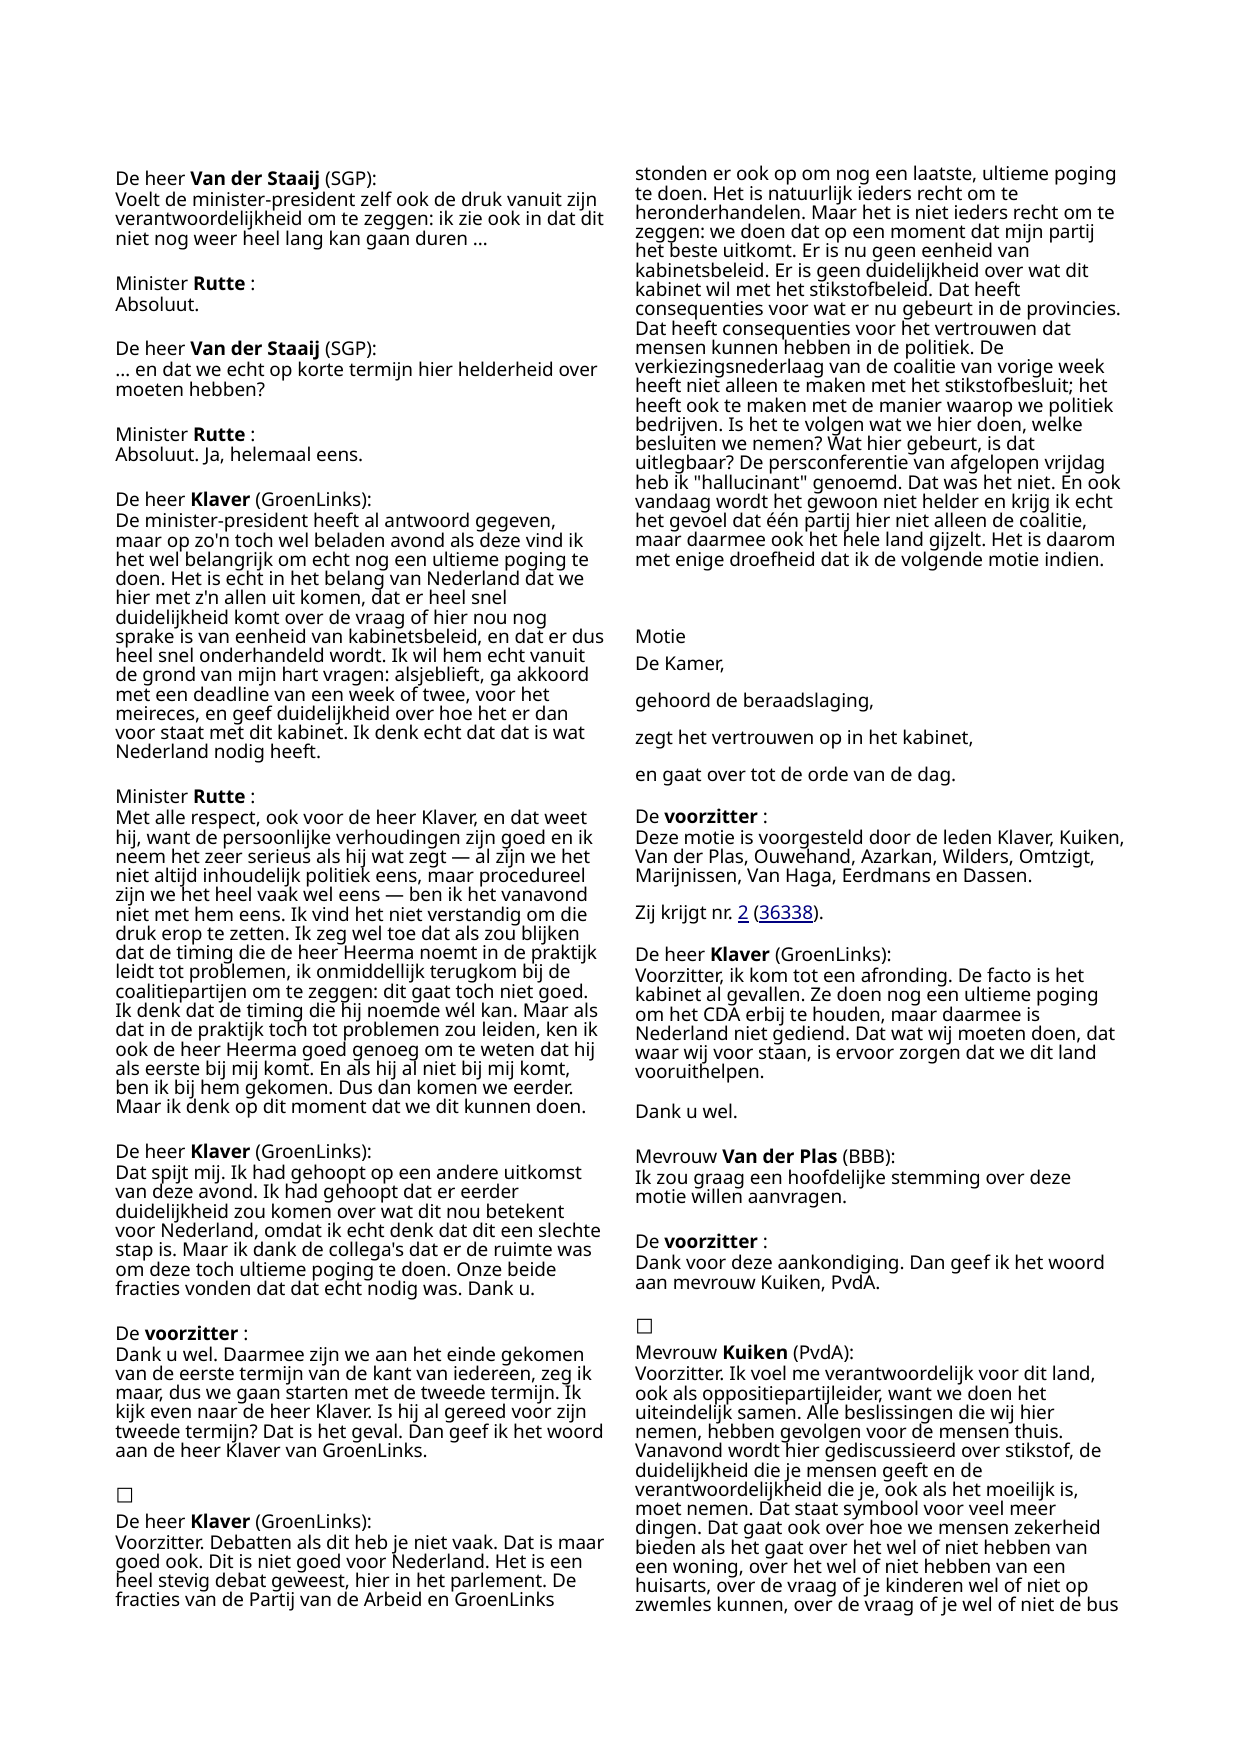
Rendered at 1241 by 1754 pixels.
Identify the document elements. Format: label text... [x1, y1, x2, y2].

text Minister Rutte : [115, 270, 605, 296]
text De heer Klaver (GroenLinks): [635, 941, 1125, 967]
text Voorzitter, ik kom tot een afronding. De facto is het kabinet al gevallen. Ze doen nog een ultieme poging om het CDA erbij te houden, maar daarmee is Nederland niet gediend. Dat wat wij moeten doen, dat waar wij voor staan, is ervoor zorgen dat we dit land vooruithelpen. [635, 967, 1125, 1083]
text Met alle respect, ook voor de heer Klaver, en dat weet hij, want de persoonlijke verhoudingen zijn goed en ik neem het zeer serieus als hij wat zegt — al zijn we het niet altijd inhoudelijk politiek eens, maar procedureel zijn we het heel vaak wel eens — ben ik het vanavond niet met hem eens. Ik vind het niet verstandig om die druk erop te zetten. Ik zeg wel toe dat als zou blijken dat de timing die de heer Heerma noemt in de praktijk leidt tot problemen, ik onmiddellijk terugkom bij de coalitiepartijen om te zeggen: dit gaat toch niet goed. Ik denk dat de timing die hij noemde wél kan. Maar als dat in de praktijk toch tot problemen zou leiden, ken ik ook de heer Heerma goed genoeg om te weten dat hij als eerste bij mij komt. En als hij al niet bij mij komt, ben ik bij hem gekomen. Dus dan komen we eerder. Maar ik denk op dit moment dat we dit kunnen doen. [115, 809, 605, 1118]
text Deze motie is voorgesteld door de leden Klaver, Kuiken, Van der Plas, Ouwehand, Azarkan, Wilders, Omtzigt, Marijnissen, Van Haga, Eerdmans en Dassen. [635, 829, 1125, 887]
text Voorzitter. Ik voel me verantwoordelijk voor dit land, ook als oppositiepartijleider, want we doen het uiteindelijk samen. Alle beslissingen die wij hier nemen, hebben gevolgen voor de mensen thuis. Vanavond wordt hier gediscussieerd over stikstof, de duidelijkheid die je mensen geeft en de verantwoordelijkheid die je, ook als het moeilijk is, moet nemen. Dat staat symbool voor veel meer dingen. Dat gaat ook over hoe we mensen zekerheid bieden als het gaat over het wel of niet hebben van een woning, over het wel of niet hebben van een huisarts, over de vraag of je kinderen wel of niet op zwemles kunnen, over de vraag of je wel of niet de bus [635, 1365, 1125, 1616]
text gehoord de beraadslaging, [635, 692, 1125, 711]
text Motie [635, 623, 1125, 649]
text Dank u wel. [635, 1103, 1125, 1123]
text … en dat we echt op korte termijn hier helderheid over moeten hebben? [115, 361, 605, 400]
text De voorzitter : [635, 1229, 1125, 1254]
text Zij krijgt nr. 2 (36338). [635, 904, 1125, 923]
text en gaat over tot de orde van de dag. [635, 766, 1125, 785]
text Mevrouw Kuiken (PvdA): [635, 1339, 1125, 1365]
text De heer Klaver (GroenLinks): [115, 1138, 605, 1164]
text zegt het vertrouwen op in het kabinet, [635, 729, 1125, 748]
text Absoluut. Ja, helemaal eens. [115, 446, 605, 466]
text Minister Rutte : [115, 784, 605, 809]
text ⬜ [635, 1314, 1125, 1339]
text Absoluut. [115, 296, 605, 315]
text Dank u wel. Daarmee zijn we aan het einde gekomen van de eerste termijn van de kant van iedereen, zeg ik maar, dus we gaan starten met de tweede termijn. Ik kijk even naar de heer Klaver. Is hij al gereed voor zijn tweede termijn? Dat is het geval. Dan geef ik het woord aan de heer Klaver van GroenLinks. [115, 1346, 605, 1461]
text Mevrouw Van der Plas (BBB): [635, 1143, 1125, 1169]
text stonden er ook op om nog een laatste, ultieme poging te doen. Het is natuurlijk ieders recht om te heronderhandelen. Maar het is niet ieders recht om te zeggen: we doen dat op een moment dat mijn partij het beste uitkomt. Er is nu geen eenheid van kabinetsbeleid. Er is geen duidelijkheid over wat dit kabinet wil met het stikstofbeleid. Dat heeft consequenties voor wat er nu gebeurt in de provincies. Dat heeft consequenties voor het vertrouwen dat mensen kunnen hebben in de politiek. De verkiezingsnederlaag van de coalitie van vorige week heeft niet alleen te maken met het stikstofbesluit; het heeft ook te maken met de manier waarop we politiek bedrijven. Is het te volgen wat we hier doen, welke besluiten we nemen? Wat hier gebeurt, is dat uitlegbaar? De persconferentie van afgelopen vrijdag heb ik "hallucinant" genoemd. Dat was het niet. En ook vandaag wordt het gewoon niet helder en krijg ik echt het gevoel dat één partij hier niet alleen de coalitie, maar daarmee ook het hele land gijzelt. Het is daarom met enige droefheid dat ik de volgende motie indien. [635, 165, 1125, 570]
text ⬜ [115, 1482, 605, 1508]
text Voelt de minister-president zelf ook de druk vanuit zijn verantwoordelijkheid om te zeggen: ik zie ook in dat dit niet nog weer heel lang kan gaan duren … [115, 191, 605, 249]
text De heer Klaver (GroenLinks): [115, 1508, 605, 1534]
text Dat spijt mij. Ik had gehoopt op een andere uitkomst van deze avond. Ik had gehoopt dat er eerder duidelijkheid zou komen over wat dit nou betekent voor Nederland, omdat ik echt denk dat dit een slechte stap is. Maar ik dank de collega's dat er de ruimte was om deze toch ultieme poging te doen. Onze beide fracties vonden dat dat echt nodig was. Dank u. [115, 1164, 605, 1299]
text De voorzitter : [115, 1320, 605, 1346]
text Ik zou graag een hoofdelijke stemming over deze motie willen aanvragen. [635, 1169, 1125, 1208]
text Dank voor deze aankondiging. Dan geef ik het woord aan mevrouw Kuiken, PvdA. [635, 1254, 1125, 1293]
text De voorzitter : [635, 803, 1125, 829]
text De Kamer, [635, 655, 1125, 674]
text De heer Van der Staaij (SGP): [115, 165, 605, 191]
text Minister Rutte : [115, 421, 605, 446]
text De heer Klaver (GroenLinks): [115, 487, 605, 512]
text De minister-president heeft al antwoord gegeven, maar op zo'n toch wel beladen avond als deze vind ik het wel belangrijk om echt nog een ultieme poging te doen. Het is echt in het belang van Nederland dat we hier met z'n allen uit komen, dat er heel snel duidelijkheid komt over de vraag of hier nou nog sprake is van eenheid van kabinetsbeleid, en dat er dus heel snel onderhandeld wordt. Ik wil hem echt vanuit de grond van mijn hart vragen: alsjeblieft, ga akkoord met een deadline van een week of twee, voor het meireces, en geef duidelijkheid over hoe het er dan voor staat met dit kabinet. Ik denk echt dat dat is wat Nederland nodig heeft. [115, 512, 605, 763]
text Voorzitter. Debatten als dit heb je niet vaak. Dat is maar goed ook. Dit is niet goed voor Nederland. Het is een heel stevig debat geweest, hier in het parlement. De fracties van de Partij van de Arbeid en GroenLinks [115, 1534, 605, 1611]
text De heer Van der Staaij (SGP): [115, 336, 605, 361]
